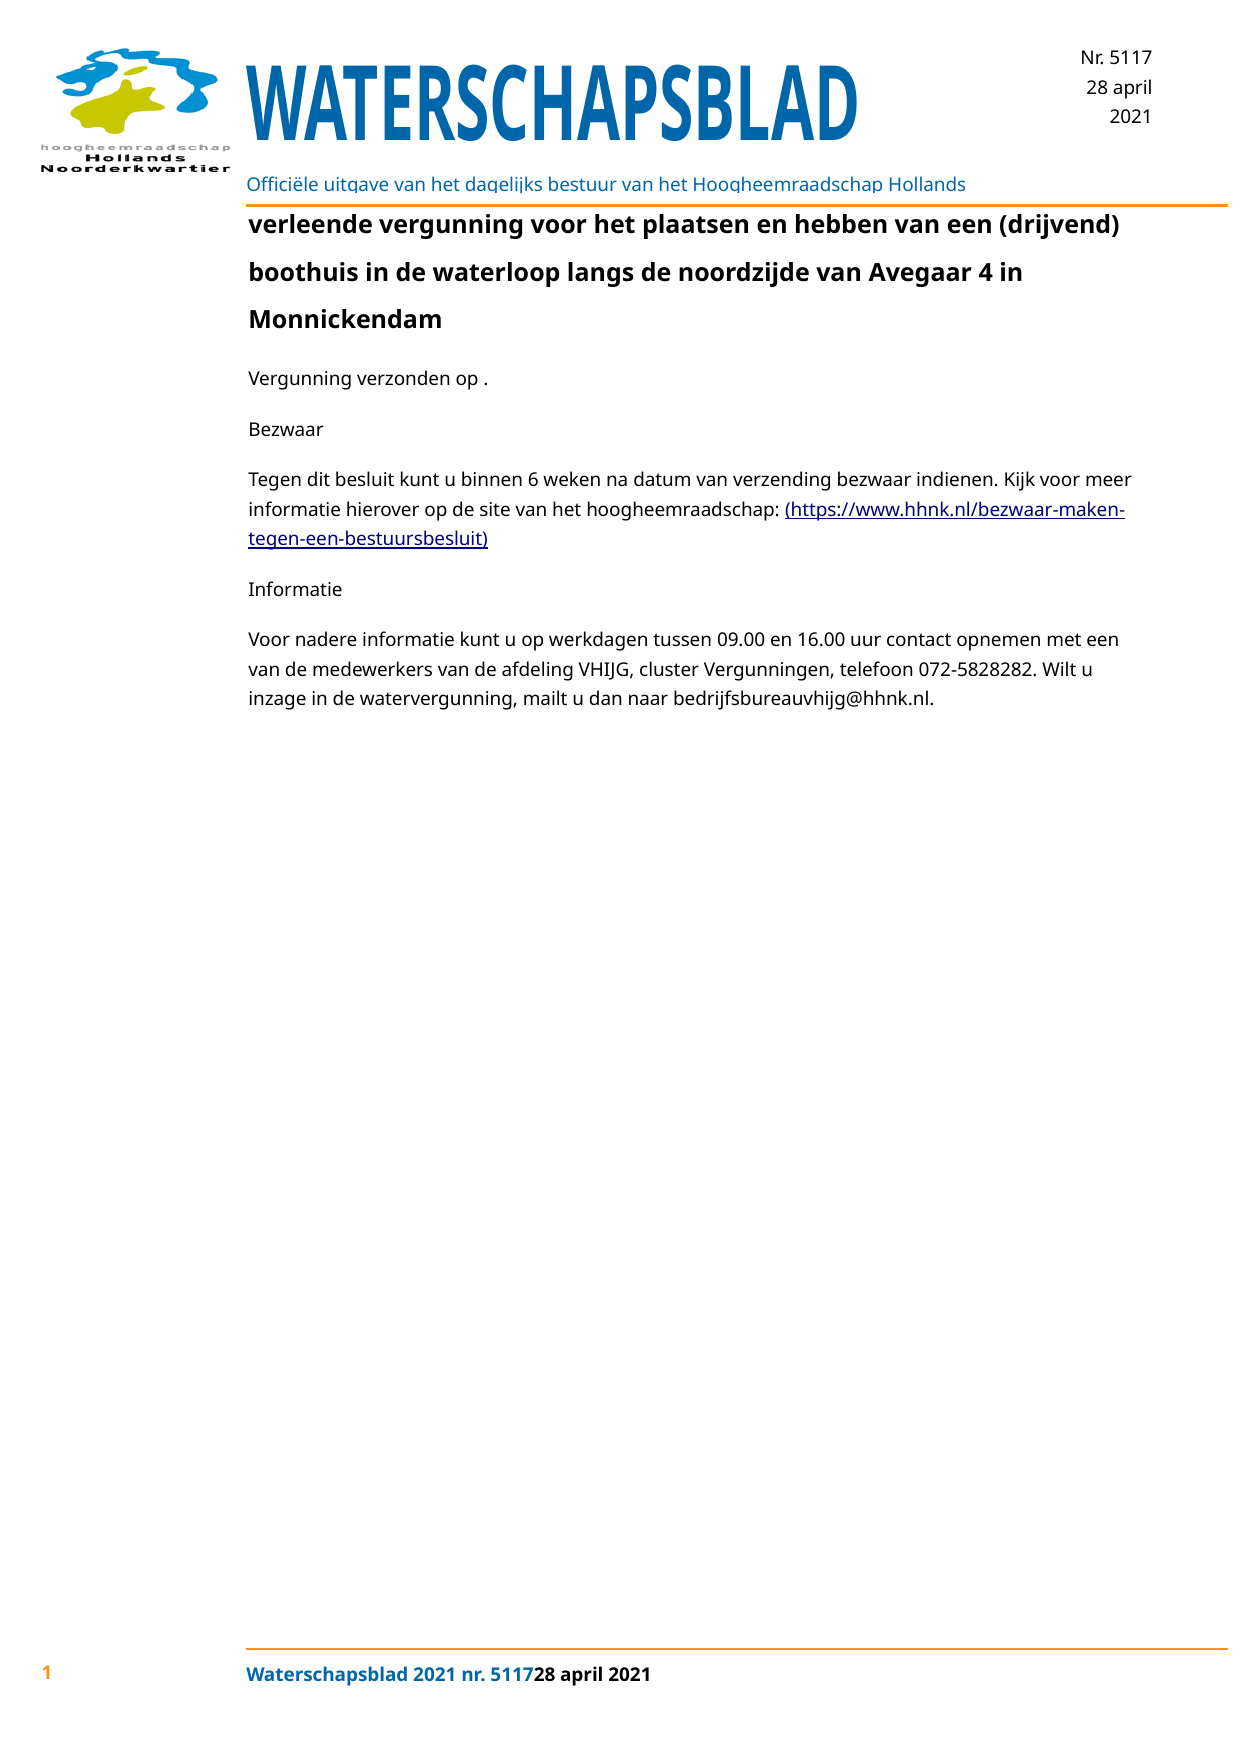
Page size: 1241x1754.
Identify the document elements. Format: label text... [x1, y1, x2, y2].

text Bezwaar [248, 416, 1152, 442]
text Voor nadere informatie kunt u op werkdagen tussen 09.00 en 16.00 uur contact opnemen met een van de medewerkers van de afdeling VHIJG, cluster Vergunningen, telefoon 072-5828282. Wilt u inzage in de watervergunning, mailt u dan naar bedrijfsbureauvhijg@hhnk.nl. [248, 626, 1152, 711]
text Vergunning verzonden op . [248, 366, 1152, 391]
text Informatie [248, 576, 1152, 602]
picture [41, 47, 231, 172]
text verleende vergunning voor het plaatsen en hebben van een (drijvend) boothuis in de waterloop langs de noordzijde van Avegaar 4 in Monnickendam [248, 207, 1152, 336]
text Tegen dit besluit kunt u binnen 6 weken na datum van verzending bezwaar indienen. Kijk voor meer informatie hierover op de site van het hoogheemraadschap: (https://www.hhnk.nl/bezwaar-maken-tegen-een-bestuursbesluit) [248, 466, 1152, 551]
